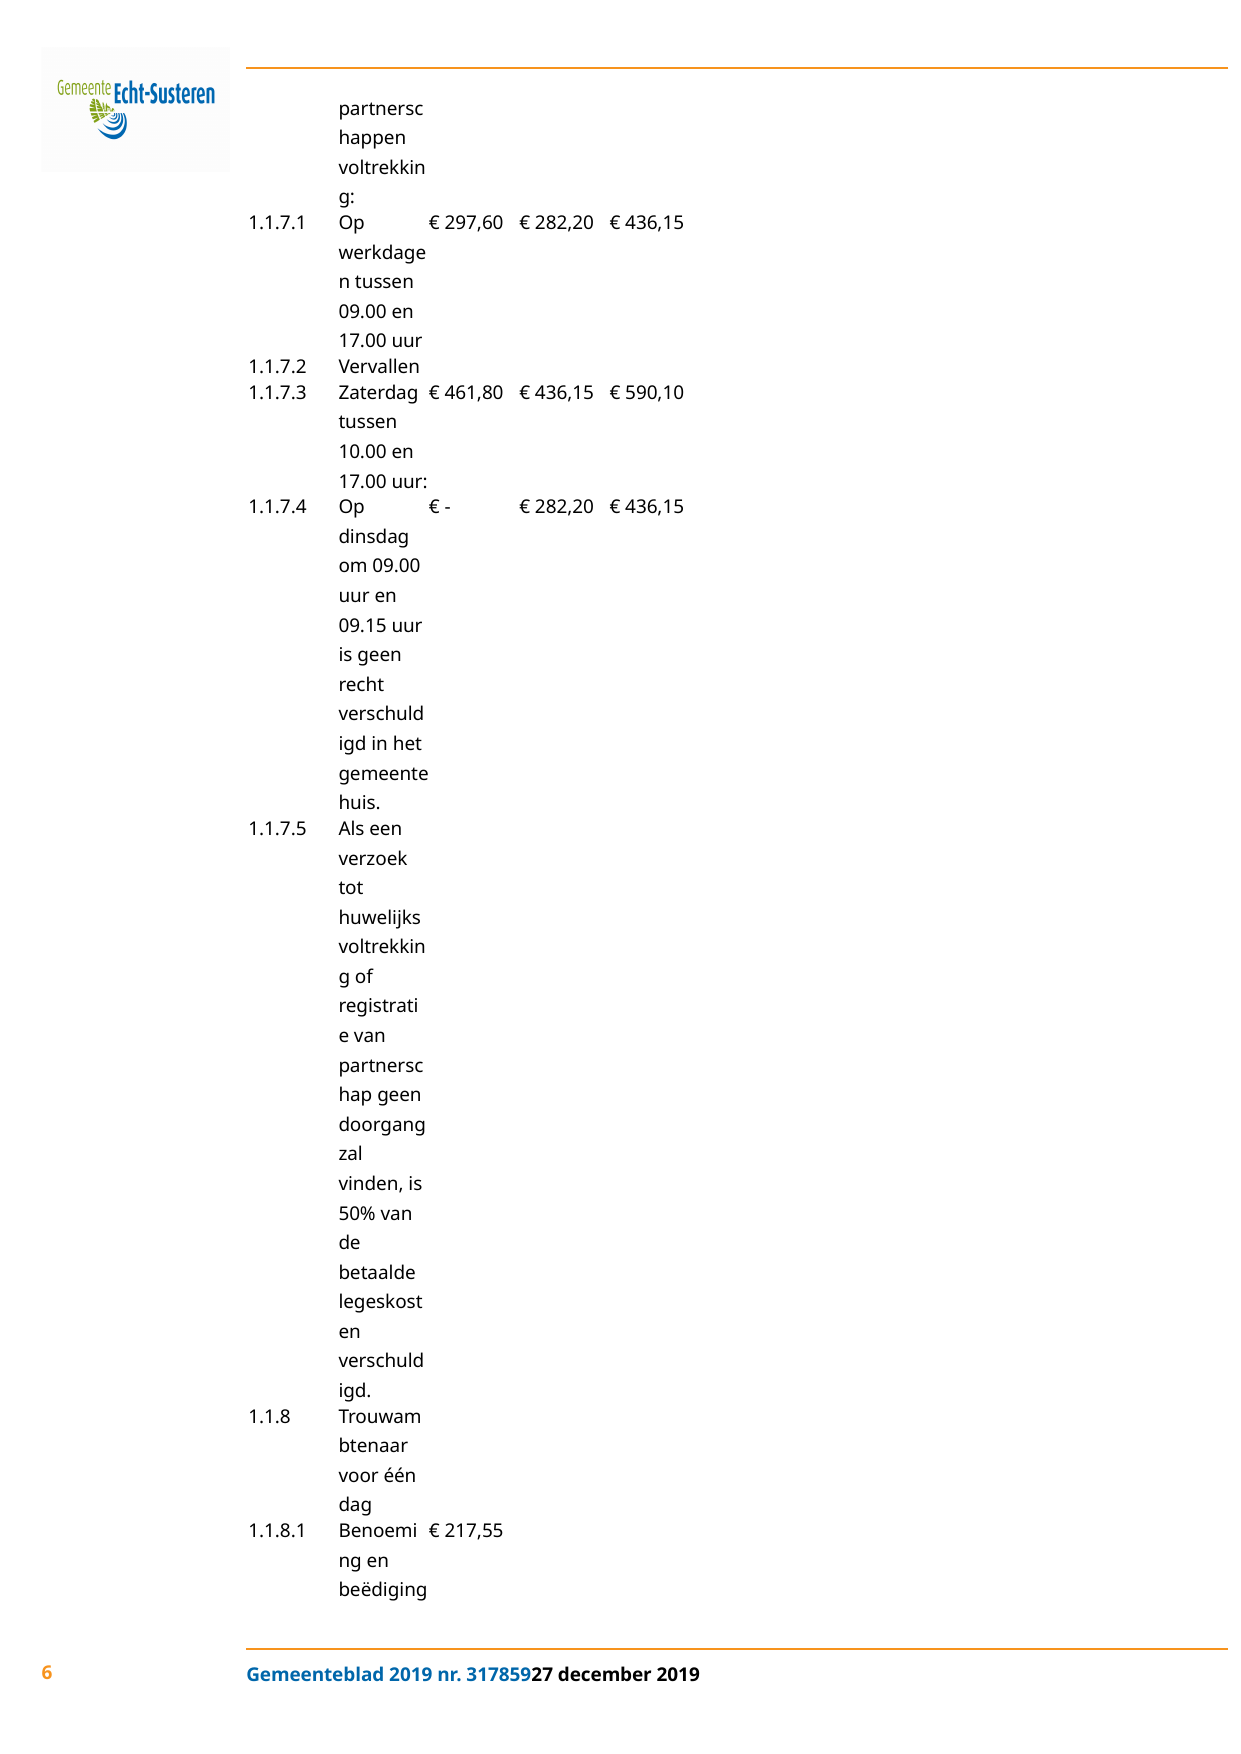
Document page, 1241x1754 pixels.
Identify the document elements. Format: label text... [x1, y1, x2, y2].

table_cell 1.1.7.5 [248, 815, 338, 1403]
table_cell € 590,10 [609, 379, 700, 493]
table_cell [519, 1403, 700, 1517]
table_cell € 436,15 [609, 209, 700, 353]
table_cell [429, 353, 519, 379]
table_cell € - [429, 494, 519, 815]
table_cell [519, 95, 609, 209]
table_cell [429, 815, 519, 1403]
table_cell € 217,55 [429, 1518, 519, 1602]
table_cell Trouwambtenaar voor één dag [338, 1403, 429, 1517]
picture [41, 47, 231, 172]
table_cell [609, 95, 700, 209]
table_cell [248, 95, 338, 209]
table_cell [519, 1518, 700, 1602]
table_cell € 297,60 [429, 209, 519, 353]
table_cell [609, 353, 700, 379]
table_cell [429, 1403, 519, 1517]
table_cell 1.1.7.4 [248, 494, 338, 815]
table_cell 1.1.7.2 [248, 353, 338, 379]
table_cell € 282,20 [519, 494, 609, 815]
table_cell Benoeming en beëdiging [338, 1518, 429, 1602]
table_cell [429, 95, 519, 209]
table_cell € 282,20 [519, 209, 609, 353]
table_cell Vervallen [338, 353, 429, 379]
table_cell [519, 815, 700, 1403]
table_cell Op dinsdag om 09.00 uur en 09.15 uur is geen recht verschuldigd in het gemeentehuis. [338, 494, 429, 815]
table_cell € 436,15 [609, 494, 700, 815]
table_cell Op werkdagen tussen 09.00 en 17.00 uur [338, 209, 429, 353]
table_cell 1.1.7.1 [248, 209, 338, 353]
table_cell Als een verzoek tot huwelijksvoltrekking of registratie van partnerschap geen doorgang zal vinden, is 50% van de betaalde legeskosten verschuldigd. [338, 815, 429, 1403]
table_cell 1.1.7.3 [248, 379, 338, 493]
table_cell € 436,15 [519, 379, 609, 493]
table_cell 1.1.8.1 [248, 1518, 338, 1602]
table_cell € 461,80 [429, 379, 519, 493]
table_cell [519, 353, 609, 379]
table_cell Zaterdag tussen 10.00 en 17.00 uur: [338, 379, 429, 493]
table_cell partnerschappen voltrekking: [338, 95, 429, 209]
table_cell 1.1.8 [248, 1403, 338, 1517]
